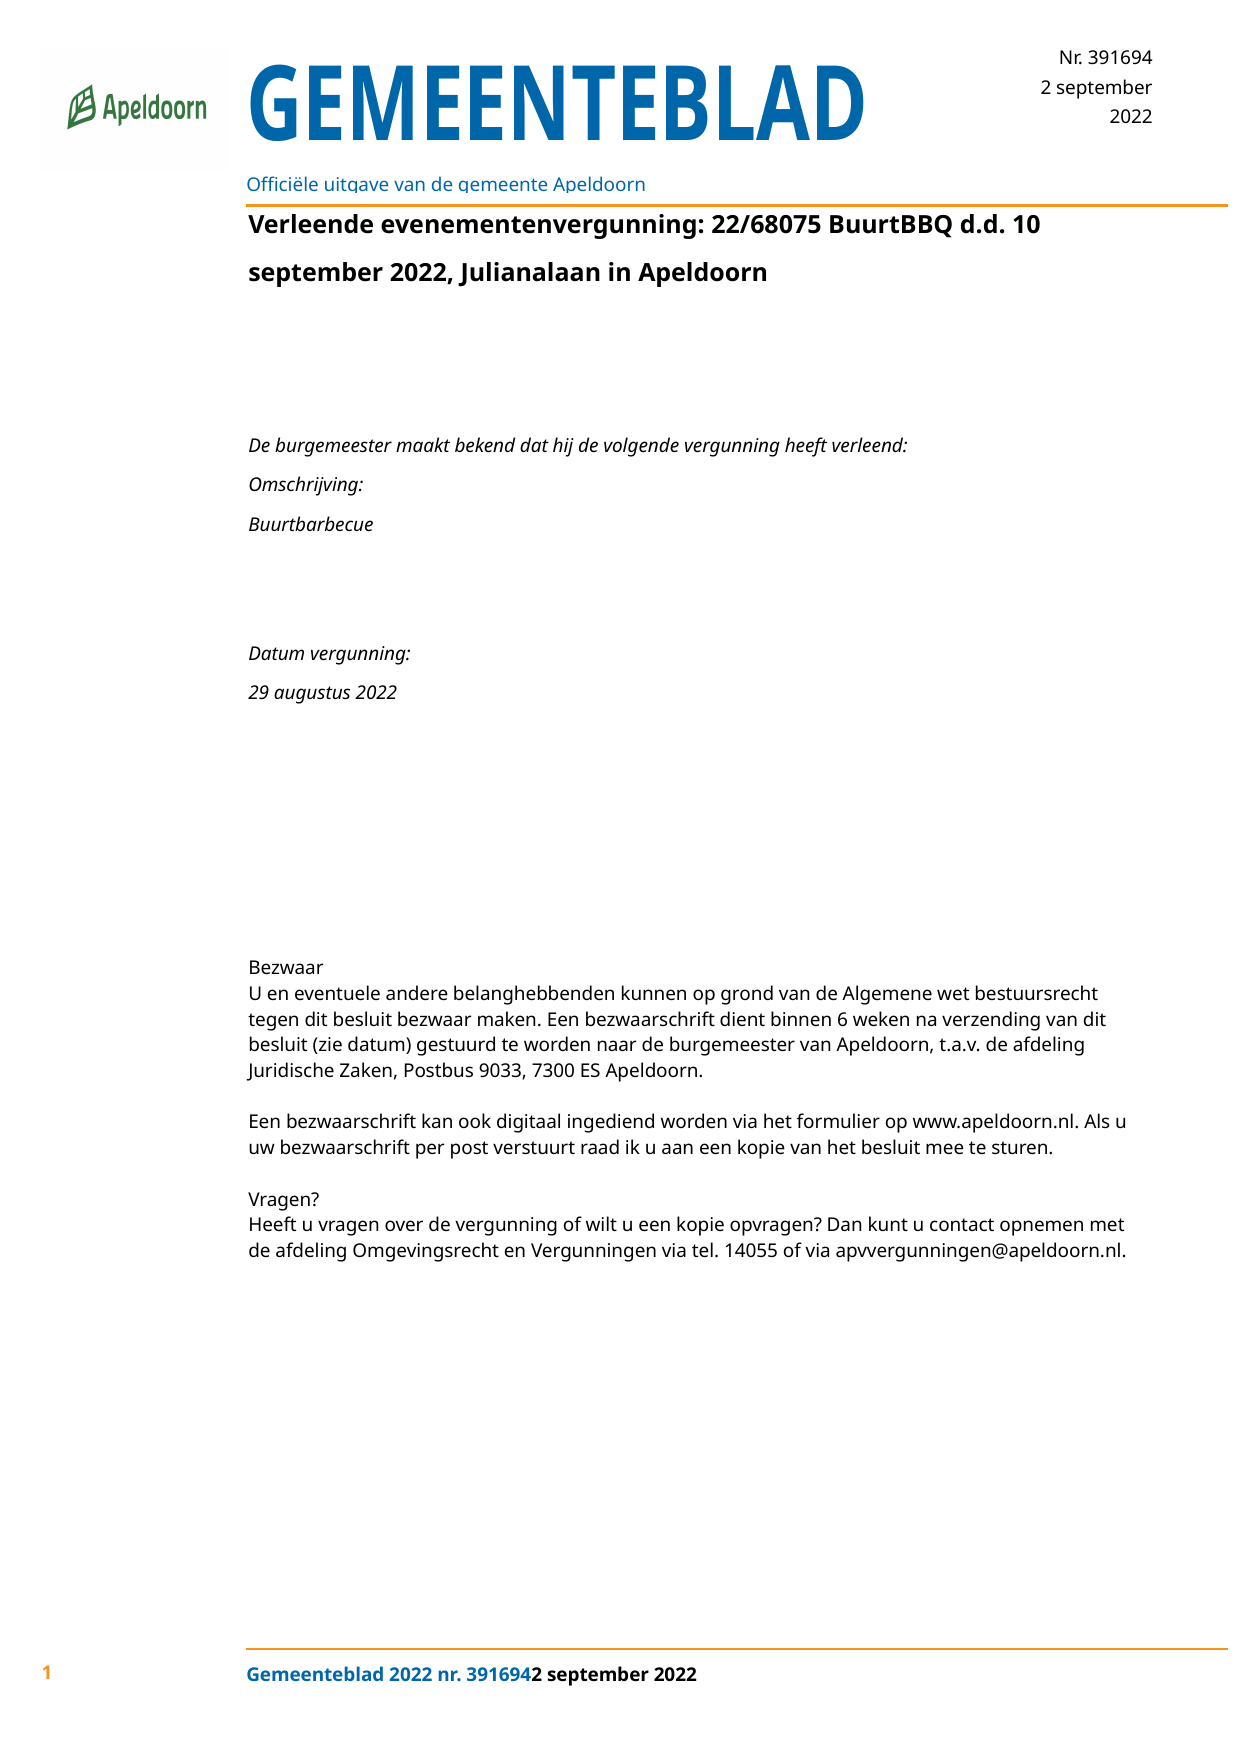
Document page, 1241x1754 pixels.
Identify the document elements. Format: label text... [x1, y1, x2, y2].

text De burgemeester maakt bekend dat hij de volgende vergunning heeft verleend: [248, 432, 1152, 458]
text Heeft u vragen over de vergunning of wilt u een kopie opvragen? Dan kunt u contact opnemen met de afdeling Omgevingsrecht en Vergunningen via tel. 14055 of via apvvergunningen@apeldoorn.nl. [248, 1212, 1152, 1263]
text 29 augustus 2022 [248, 679, 1152, 705]
text Een bezwaarschrift kan ook digitaal ingediend worden via het formulier op www.apeldoorn.nl. Als u uw bezwaarschrift per post verstuurt raad ik u aan een kopie van het besluit mee te sturen. [248, 1109, 1152, 1160]
text U en eventuele andere belanghebbenden kunnen op grond van de Algemene wet bestuursrecht tegen dit besluit bezwaar maken. Een bezwaarschrift dient binnen 6 weken na verzending van dit besluit (zie datum) gestuurd te worden naar de burgemeester van Apeldoorn, t.a.v. de afdeling Juridische Zaken, Postbus 9033, 7300 ES Apeldoorn. [248, 980, 1152, 1083]
text Bezwaar [248, 954, 1152, 980]
text Datum vergunning: [248, 640, 1152, 666]
picture [41, 47, 231, 172]
text Buurtbarbecue [248, 511, 1152, 537]
text Verleende evenementenvergunning: 22/68075 BuurtBBQ d.d. 10 september 2022, Julianalaan in Apeldoorn [248, 207, 1152, 288]
text Omschrijving: [248, 472, 1152, 497]
text Vragen? [248, 1186, 1152, 1212]
